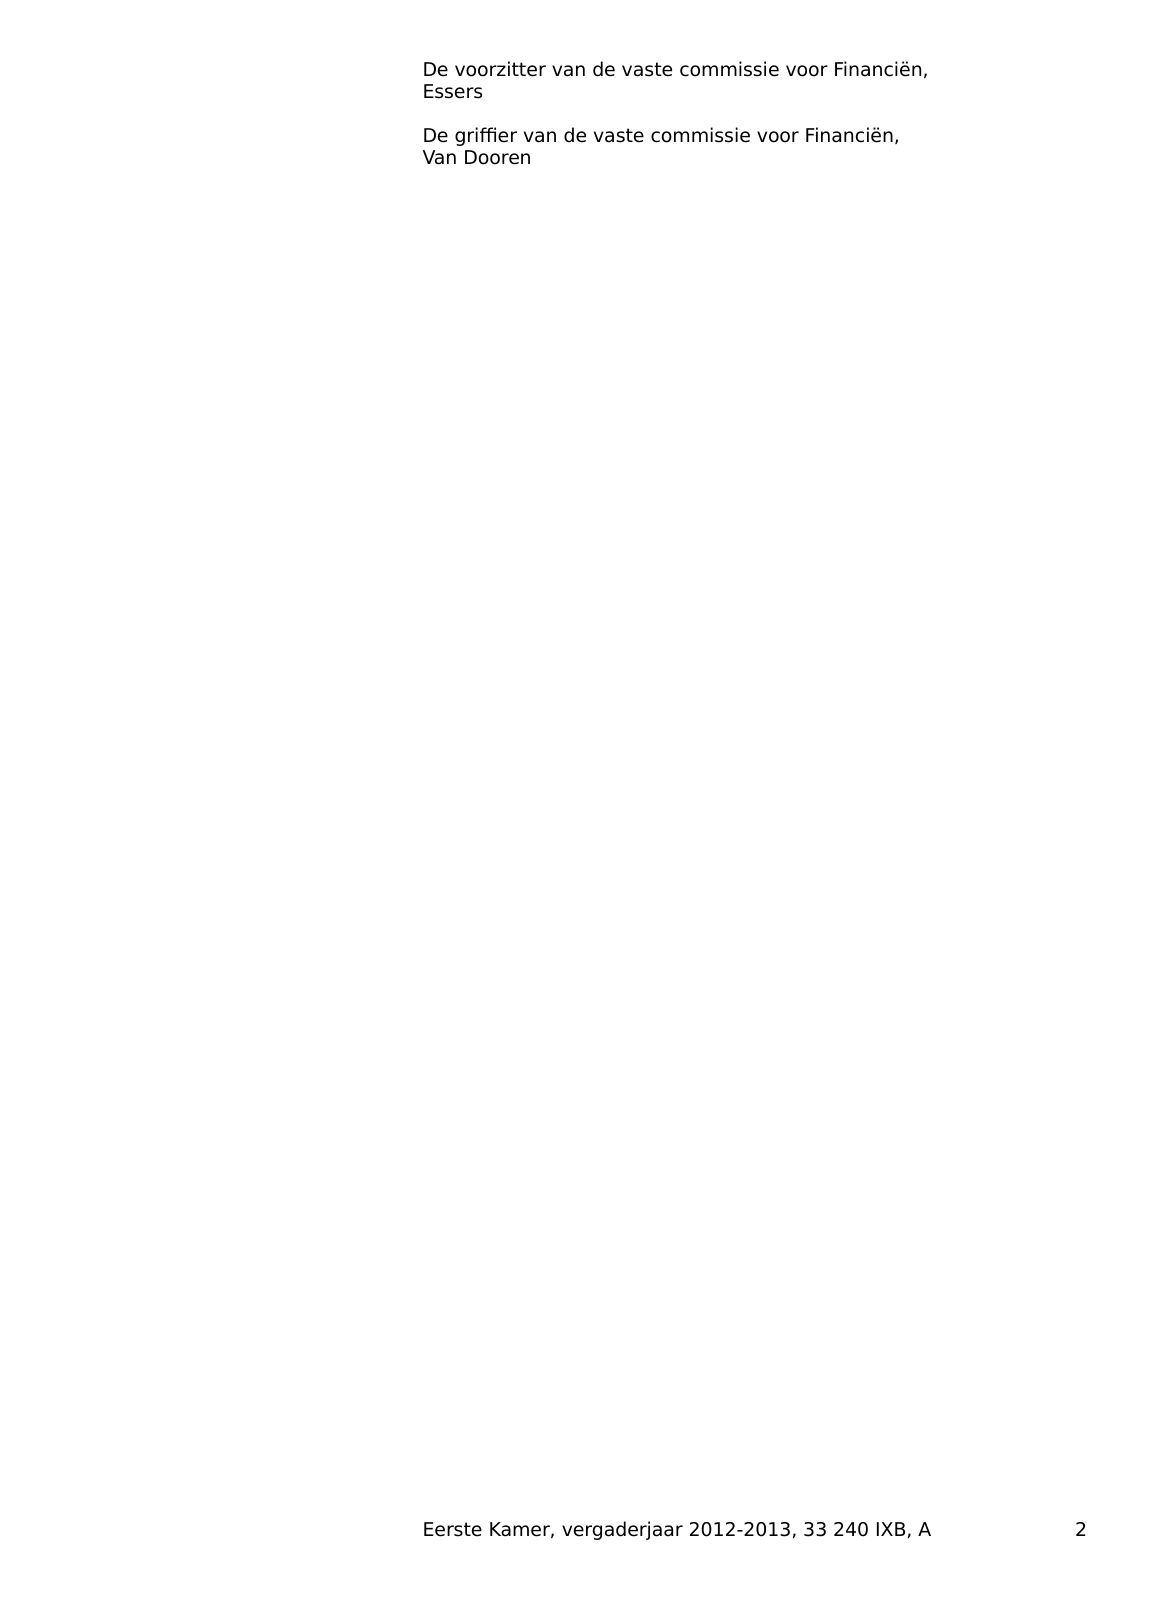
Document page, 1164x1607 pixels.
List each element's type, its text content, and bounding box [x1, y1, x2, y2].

text De voorzitter van de vaste commissie voor Financiën, Essers [422, 59, 1087, 103]
text De griffier van de vaste commissie voor Financiën, Van Dooren [422, 125, 1087, 169]
